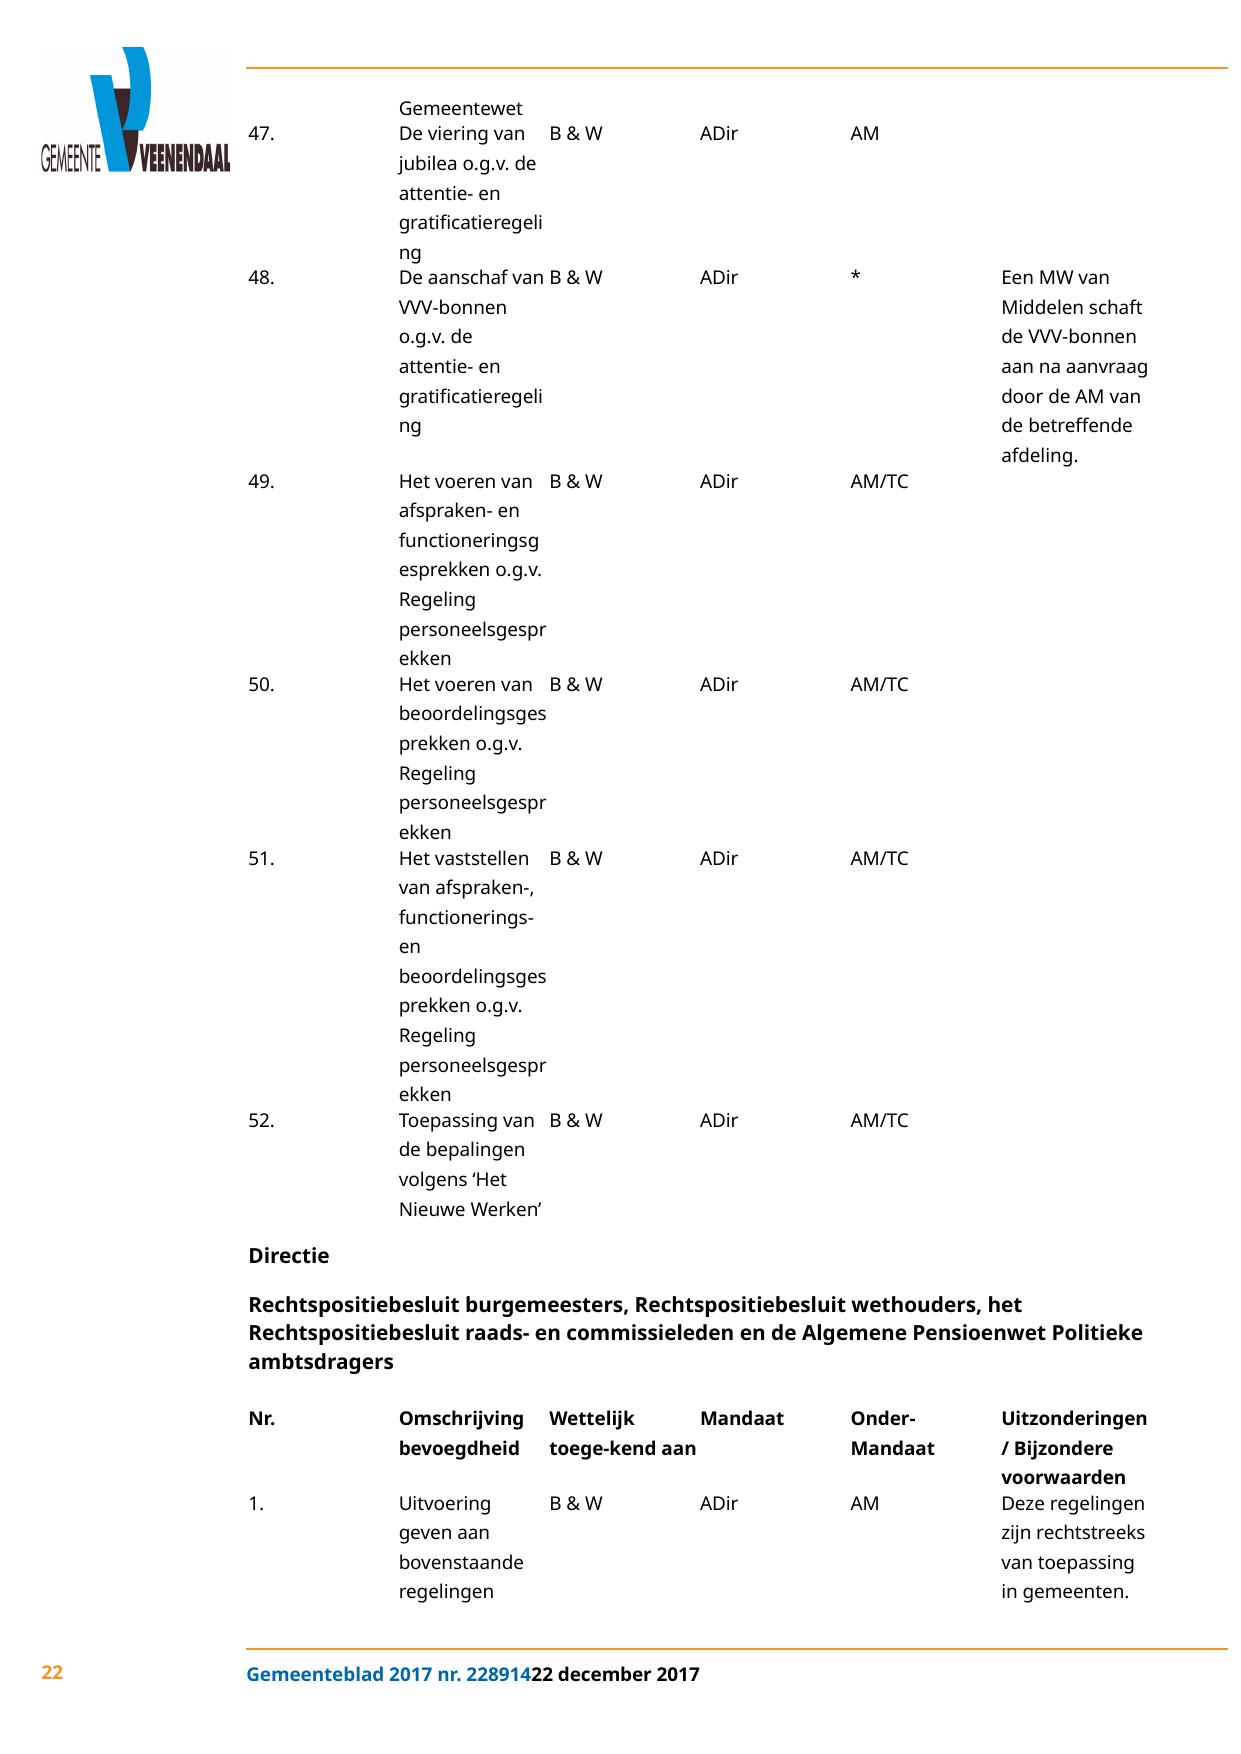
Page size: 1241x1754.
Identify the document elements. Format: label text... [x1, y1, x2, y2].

table_header Wettelijk toege-kend aan [549, 1405, 700, 1490]
table_cell B & W [549, 121, 700, 264]
table_cell [248, 1490, 398, 1604]
table_cell De viering van jubilea o.g.v. de attentie- en gratificatieregeling [399, 121, 549, 264]
table_cell B & W [549, 265, 700, 468]
table_header Omschrijving bevoegdheid [399, 1405, 549, 1490]
table_cell B & W [549, 468, 700, 671]
table_cell [1001, 468, 1152, 671]
text Directie [248, 1241, 1152, 1269]
text Rechtspositiebesluit burgemeesters, Rechtspositiebesluit wethouders, het Rechtspositiebesluit raads- en commissieleden en de Algemene Pensioenwet Politieke ambtsdragers [248, 1290, 1152, 1375]
table_cell B & W [549, 671, 700, 845]
table_cell AM/TC [850, 1107, 1001, 1222]
table_cell AM [850, 121, 1001, 264]
picture [123, 47, 231, 172]
table_cell AM/TC [850, 671, 1001, 845]
table_cell Gemeentewet [399, 95, 549, 121]
table_cell B & W [549, 845, 700, 1107]
table_cell [549, 95, 700, 121]
table_cell ADir [700, 671, 850, 845]
table_header Uitzonderingen/ Bijzondere voorwaarden [1001, 1405, 1152, 1490]
table_cell [248, 845, 398, 1107]
table_cell AM [850, 1490, 1001, 1604]
table_cell [700, 95, 850, 121]
table_cell B & W [549, 1490, 700, 1604]
table_cell ADir [700, 845, 850, 1107]
table_cell [1001, 121, 1152, 264]
table_cell [248, 671, 398, 845]
table_cell [248, 265, 398, 468]
table_cell ADir [700, 1107, 850, 1222]
table_cell Het vaststellen van afspraken-, functionerings- en beoordelingsgesprekken o.g.v. Regeling personeelsgesprekken [399, 845, 549, 1107]
table_cell ADir [700, 1490, 850, 1604]
table_cell Het voeren van afspraken- en functioneringsgesprekken o.g.v. Regeling personeelsgesprekken [399, 468, 549, 671]
table_cell [1001, 95, 1152, 121]
table_cell Toepassing van de bepalingen volgens ‘Het Nieuwe Werken’ [399, 1107, 549, 1222]
table_cell ADir [700, 121, 850, 264]
table_cell [248, 1107, 398, 1222]
table_cell B & W [549, 1107, 700, 1222]
table_cell [248, 95, 398, 121]
table_cell [1001, 671, 1152, 845]
table_cell Een MW van Middelen schaft de VVV-bonnen aan na aanvraag door de AM van de betreffende afdeling. [1001, 265, 1152, 468]
table_header Onder- Mandaat [850, 1405, 1001, 1490]
table_cell [248, 468, 398, 671]
table_cell * [850, 265, 1001, 468]
table_cell [248, 121, 398, 264]
table_cell Uitvoering geven aan bovenstaande regelingen [399, 1490, 549, 1604]
table_cell ADir [700, 468, 850, 671]
table_cell Deze regelingen zijn rechtstreeks van toepassing in gemeenten. [1001, 1490, 1152, 1604]
table_header Nr. [248, 1405, 398, 1490]
table_cell [850, 95, 1001, 121]
table_cell AM/TC [850, 468, 1001, 671]
table_cell Het voeren van beoordelingsgesprekken o.g.v. Regeling personeelsgesprekken [399, 671, 549, 845]
table_cell [1001, 845, 1152, 1107]
table_header Mandaat [700, 1405, 850, 1490]
table_cell ADir [700, 265, 850, 468]
table_cell [1001, 1107, 1152, 1222]
table_cell De aanschaf van VVV-bonnen o.g.v. de attentie- en gratificatieregeling [399, 265, 549, 468]
table_cell AM/TC [850, 845, 1001, 1107]
picture [41, 47, 130, 172]
